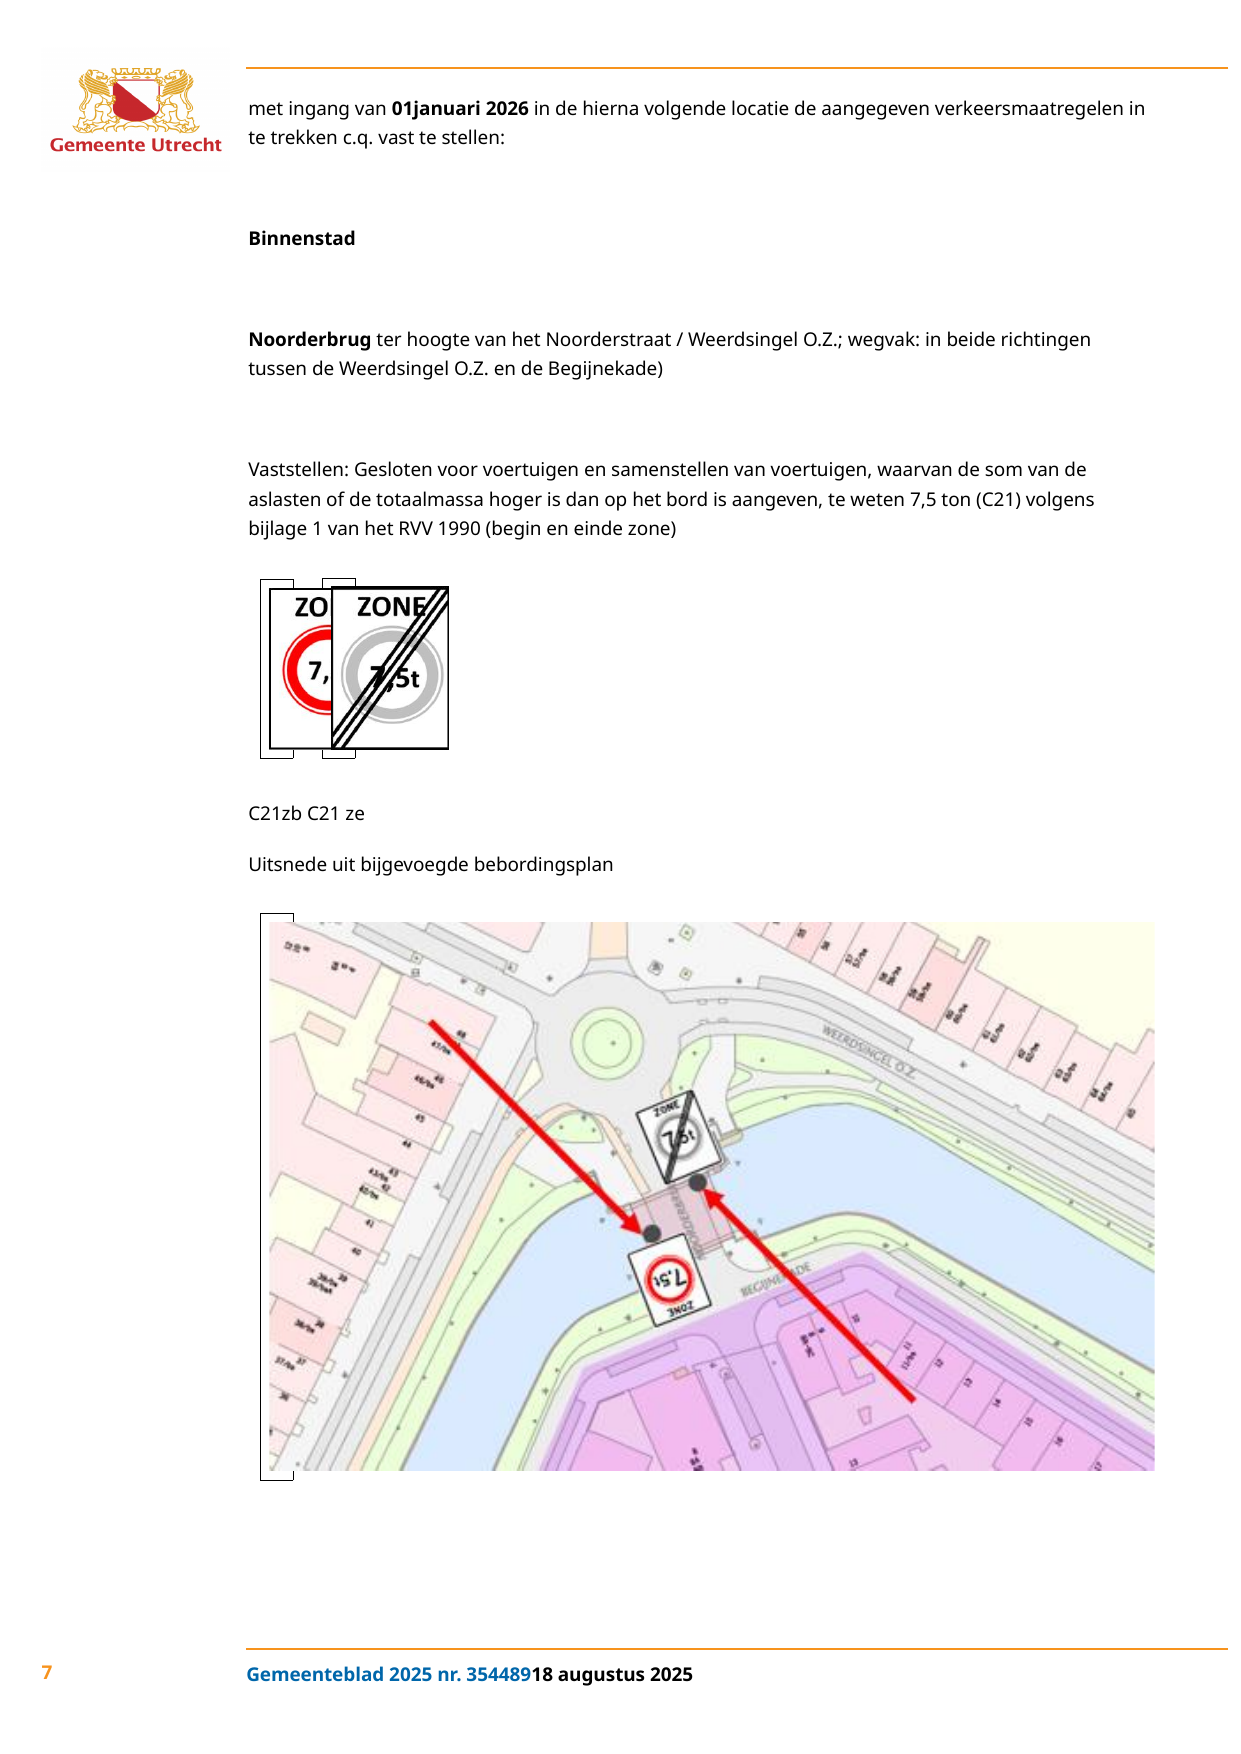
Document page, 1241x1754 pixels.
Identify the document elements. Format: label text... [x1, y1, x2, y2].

text Noorderbrug ter hoogte van het Noorderstraat / Weerdsingel O.Z.; wegvak: in beide richtingen tussen de Weerdsingel O.Z. en de Begijnekade) [248, 326, 1152, 381]
text Binnenstad [248, 225, 1152, 251]
text C21zb C21 ze [248, 800, 1152, 826]
picture [41, 47, 231, 172]
text Vaststellen: Gesloten voor voertuigen en samenstellen van voertuigen, waarvan de som van de aslasten of de totaalmassa hoger is dan op het bord is aangeven, te weten 7,5 ton (C21) volgens bijlage 1 van het RVV 1990 (begin en einde zone) [248, 456, 1152, 541]
picture [268, 922, 1155, 1471]
text met ingang van 01januari 2026 in de hierna volgende locatie de aangegeven verkeersmaatregelen in te trekken c.q. vast te stellen: [248, 95, 1152, 150]
text Uitsnede uit bijgevoegde bebordingsplan [248, 851, 1152, 877]
picture [268, 586, 449, 750]
